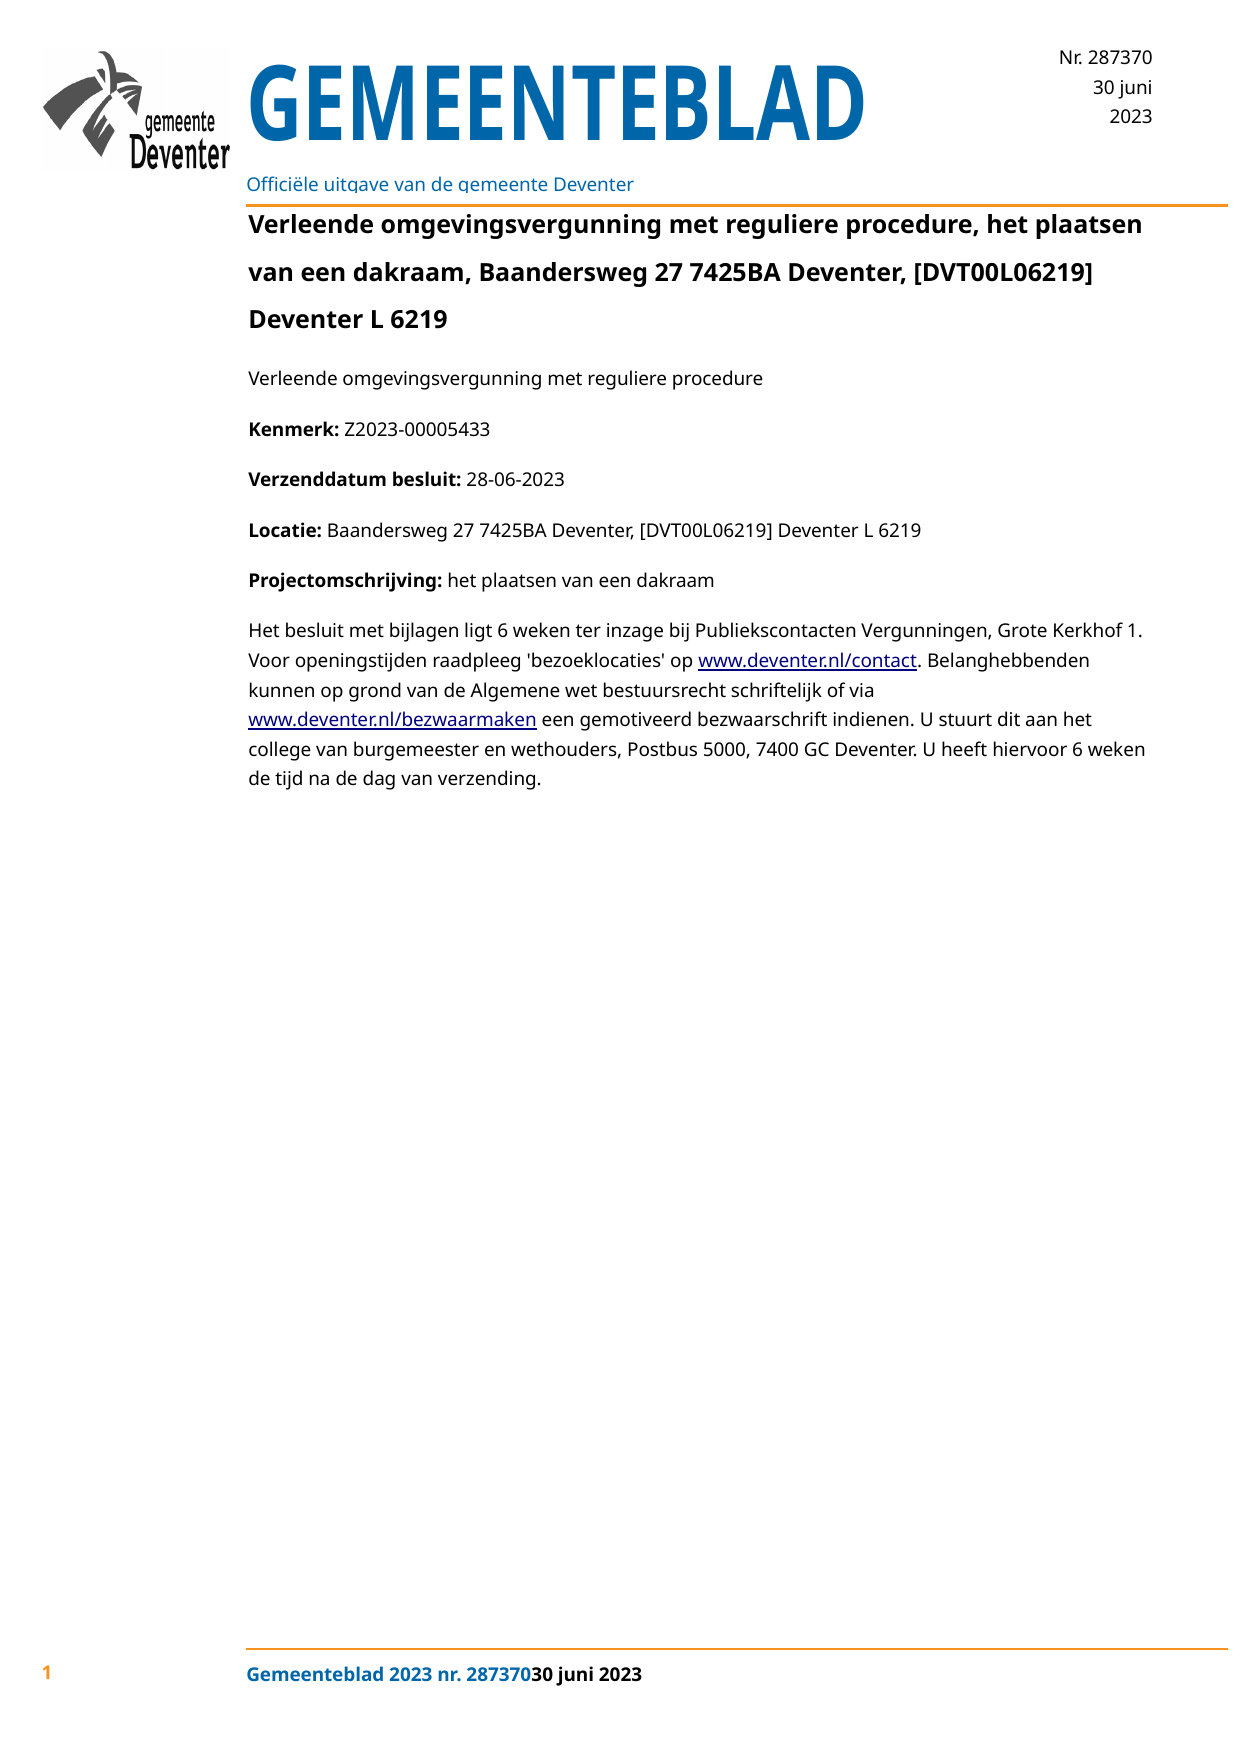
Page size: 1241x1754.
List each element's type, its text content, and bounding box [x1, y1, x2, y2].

text Kenmerk: Z2023-00005433 [248, 416, 1152, 442]
text Verleende omgevingsvergunning met reguliere procedure, het plaatsen van een dakraam, Baandersweg 27 7425BA Deventer, [DVT00L06219] Deventer L 6219 [248, 207, 1152, 336]
text Het besluit met bijlagen ligt 6 weken ter inzage bij Publiekscontacten Vergunningen, Grote Kerkhof 1. Voor openingstijden raadpleeg 'bezoeklocaties' op www.deventer.nl/contact. Belanghebbenden kunnen op grond van de Algemene wet bestuursrecht schriftelijk of via www.deventer.nl/bezwaarmaken een gemotiveerd bezwaarschrift indienen. U stuurt dit aan het college van burgemeester en wethouders, Postbus 5000, 7400 GC Deventer. U heeft hiervoor 6 weken de tijd na de dag van verzending. [248, 618, 1152, 791]
text Projectomschrijving: het plaatsen van een dakraam [248, 567, 1152, 593]
picture [41, 47, 231, 172]
text Verzenddatum besluit: 28-06-2023 [248, 466, 1152, 492]
text Verleende omgevingsvergunning met reguliere procedure [248, 366, 1152, 391]
text Locatie: Baandersweg 27 7425BA Deventer, [DVT00L06219] Deventer L 6219 [248, 517, 1152, 542]
